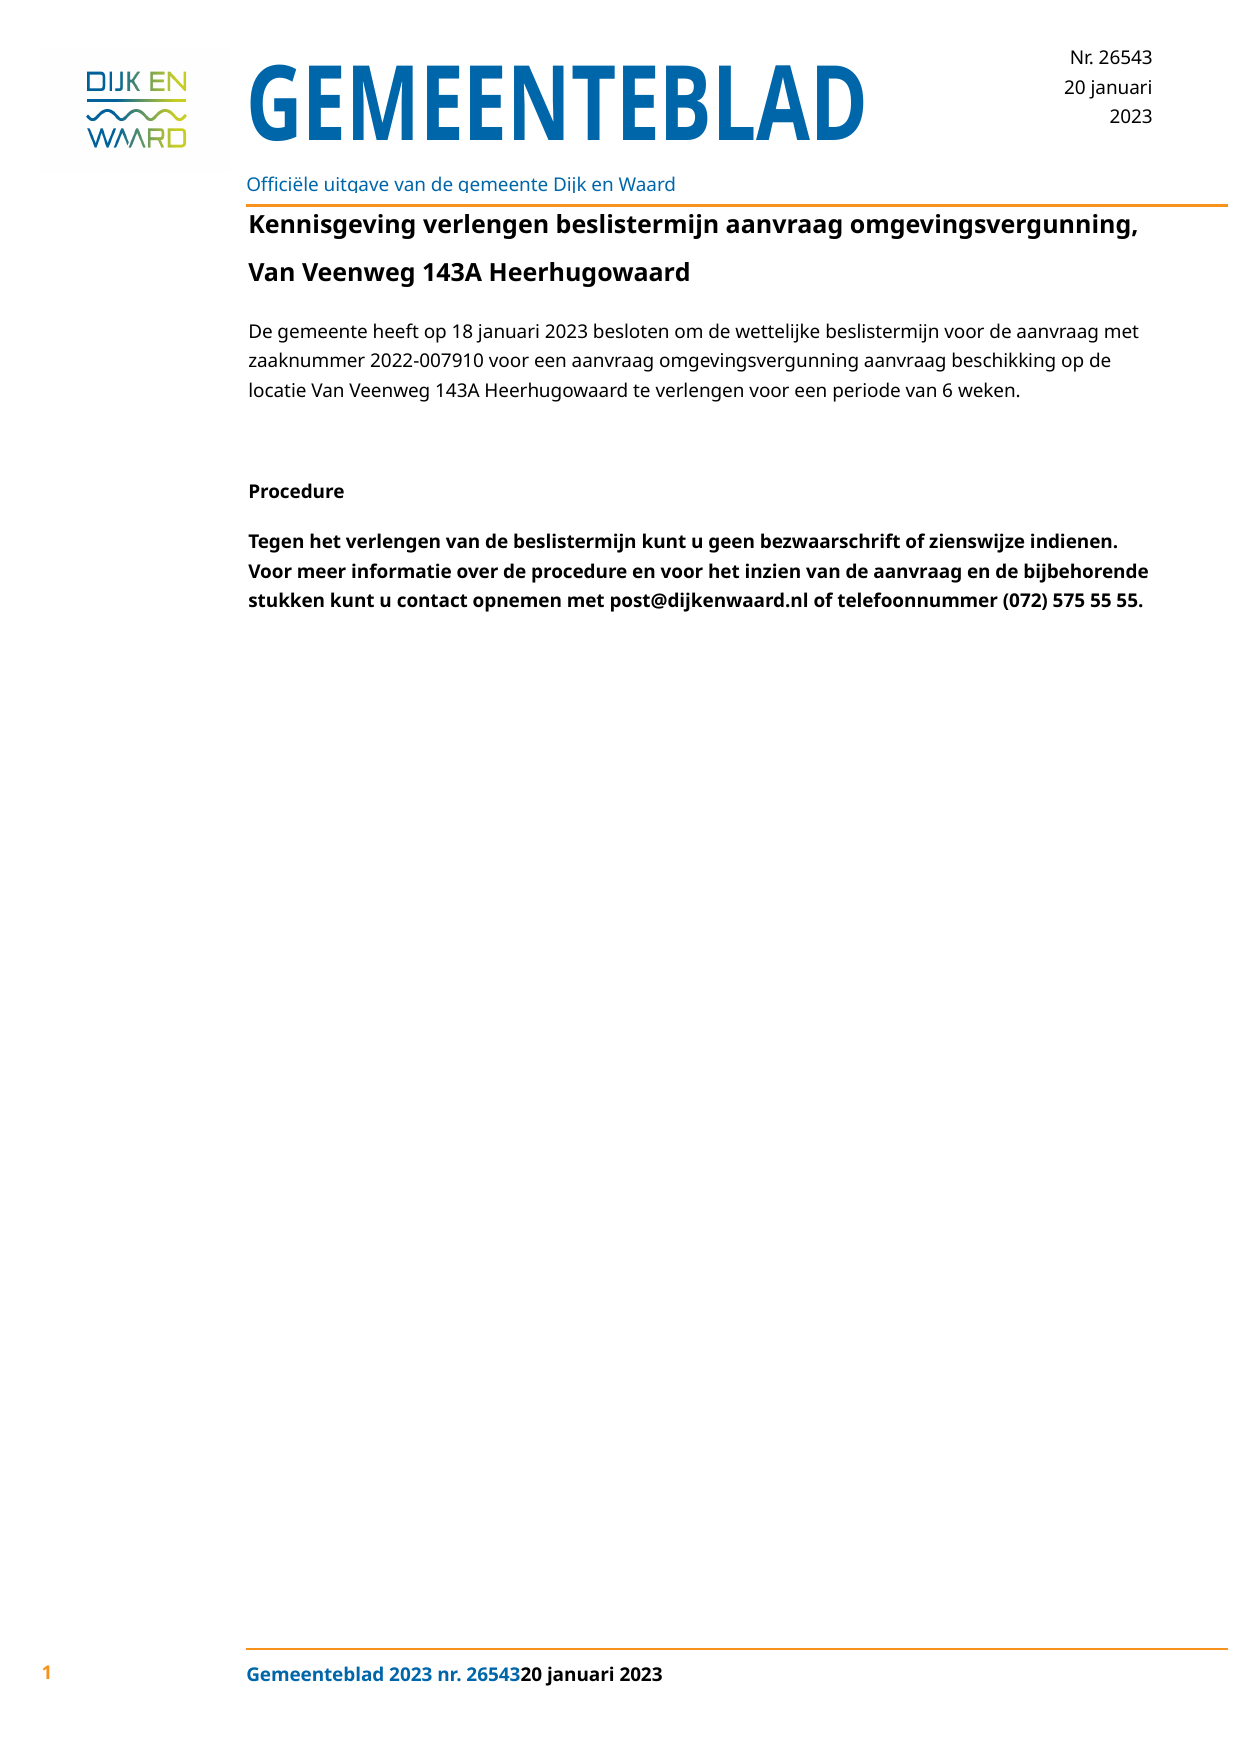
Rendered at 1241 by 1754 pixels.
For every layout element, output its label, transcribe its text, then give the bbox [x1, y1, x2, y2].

text Procedure [248, 478, 1152, 504]
picture [41, 47, 231, 172]
text Kennisgeving verlengen beslistermijn aanvraag omgevingsvergunning, Van Veenweg 143A Heerhugowaard [248, 207, 1152, 288]
text De gemeente heeft op 18 januari 2023 besloten om de wettelijke beslistermijn voor de aanvraag met zaaknummer 2022-007910 voor een aanvraag omgevingsvergunning aanvraag beschikking op de locatie Van Veenweg 143A Heerhugowaard te verlengen voor een periode van 6 weken. [248, 318, 1152, 403]
text Tegen het verlengen van de beslistermijn kunt u geen bezwaarschrift of zienswijze indienen. Voor meer informatie over de procedure en voor het inzien van de aanvraag en de bijbehorende stukken kunt u contact opnemen met post@dijkenwaard.nl of telefoonnummer (072) 575 55 55. [248, 528, 1152, 613]
